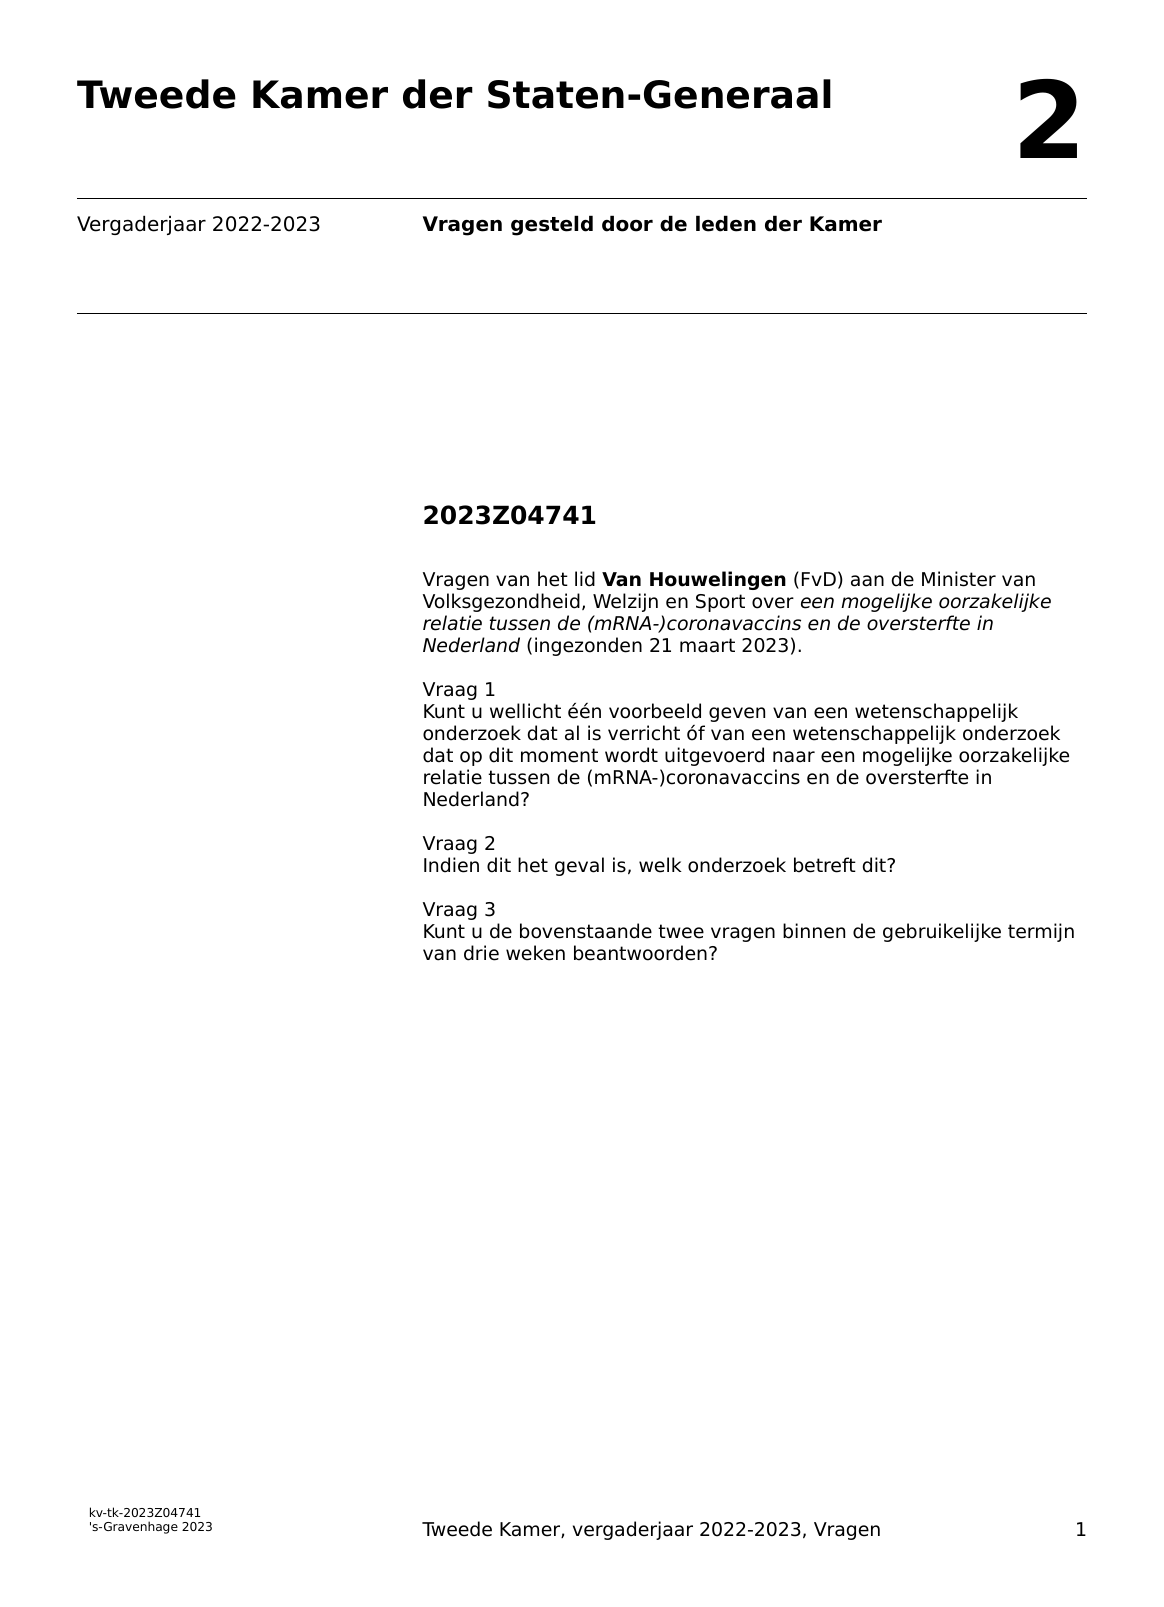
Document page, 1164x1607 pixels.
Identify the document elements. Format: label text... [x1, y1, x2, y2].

text Kunt u wellicht één voorbeeld geven van een wetenschappelijk onderzoek dat al is verricht óf van een wetenschappelijk onderzoek dat op dit moment wordt uitgevoerd naar een mogelijke oorzakelijke relatie tussen de (mRNA-)coronavaccins en de oversterfte in Nederland? [422, 701, 1087, 811]
text kv-tk-2023Z04741 [88, 1506, 323, 1520]
text Indien dit het geval is, welk onderzoek betreft dit? [422, 855, 1087, 877]
table_cell Vergaderjaar 2022-2023 [77, 199, 422, 313]
text Vragen van het lid Van Houwelingen (FvD) aan de Minister van Volksgezondheid, Welzijn en Sport over een mogelijke oorzakelijke relatie tussen de (mRNA-)coronavaccins en de oversterfte in Nederland (ingezonden 21 maart 2023). [422, 569, 1087, 657]
text Kunt u de bovenstaande twee vragen binnen de gebruikelijke termijn van drie weken beantwoorden? [422, 921, 1087, 965]
table_cell Vragen gesteld door de leden der Kamer [422, 199, 1087, 313]
text 's-Gravenhage 2023 [88, 1520, 323, 1534]
text 2023Z04741 [422, 501, 1087, 531]
table_header 2 [886, 59, 1087, 198]
table_header Tweede Kamer der Staten-Generaal [77, 59, 886, 198]
text Vraag 2 [422, 833, 1087, 855]
text Vraag 3 [422, 899, 1087, 921]
text Vraag 1 [422, 679, 1087, 701]
